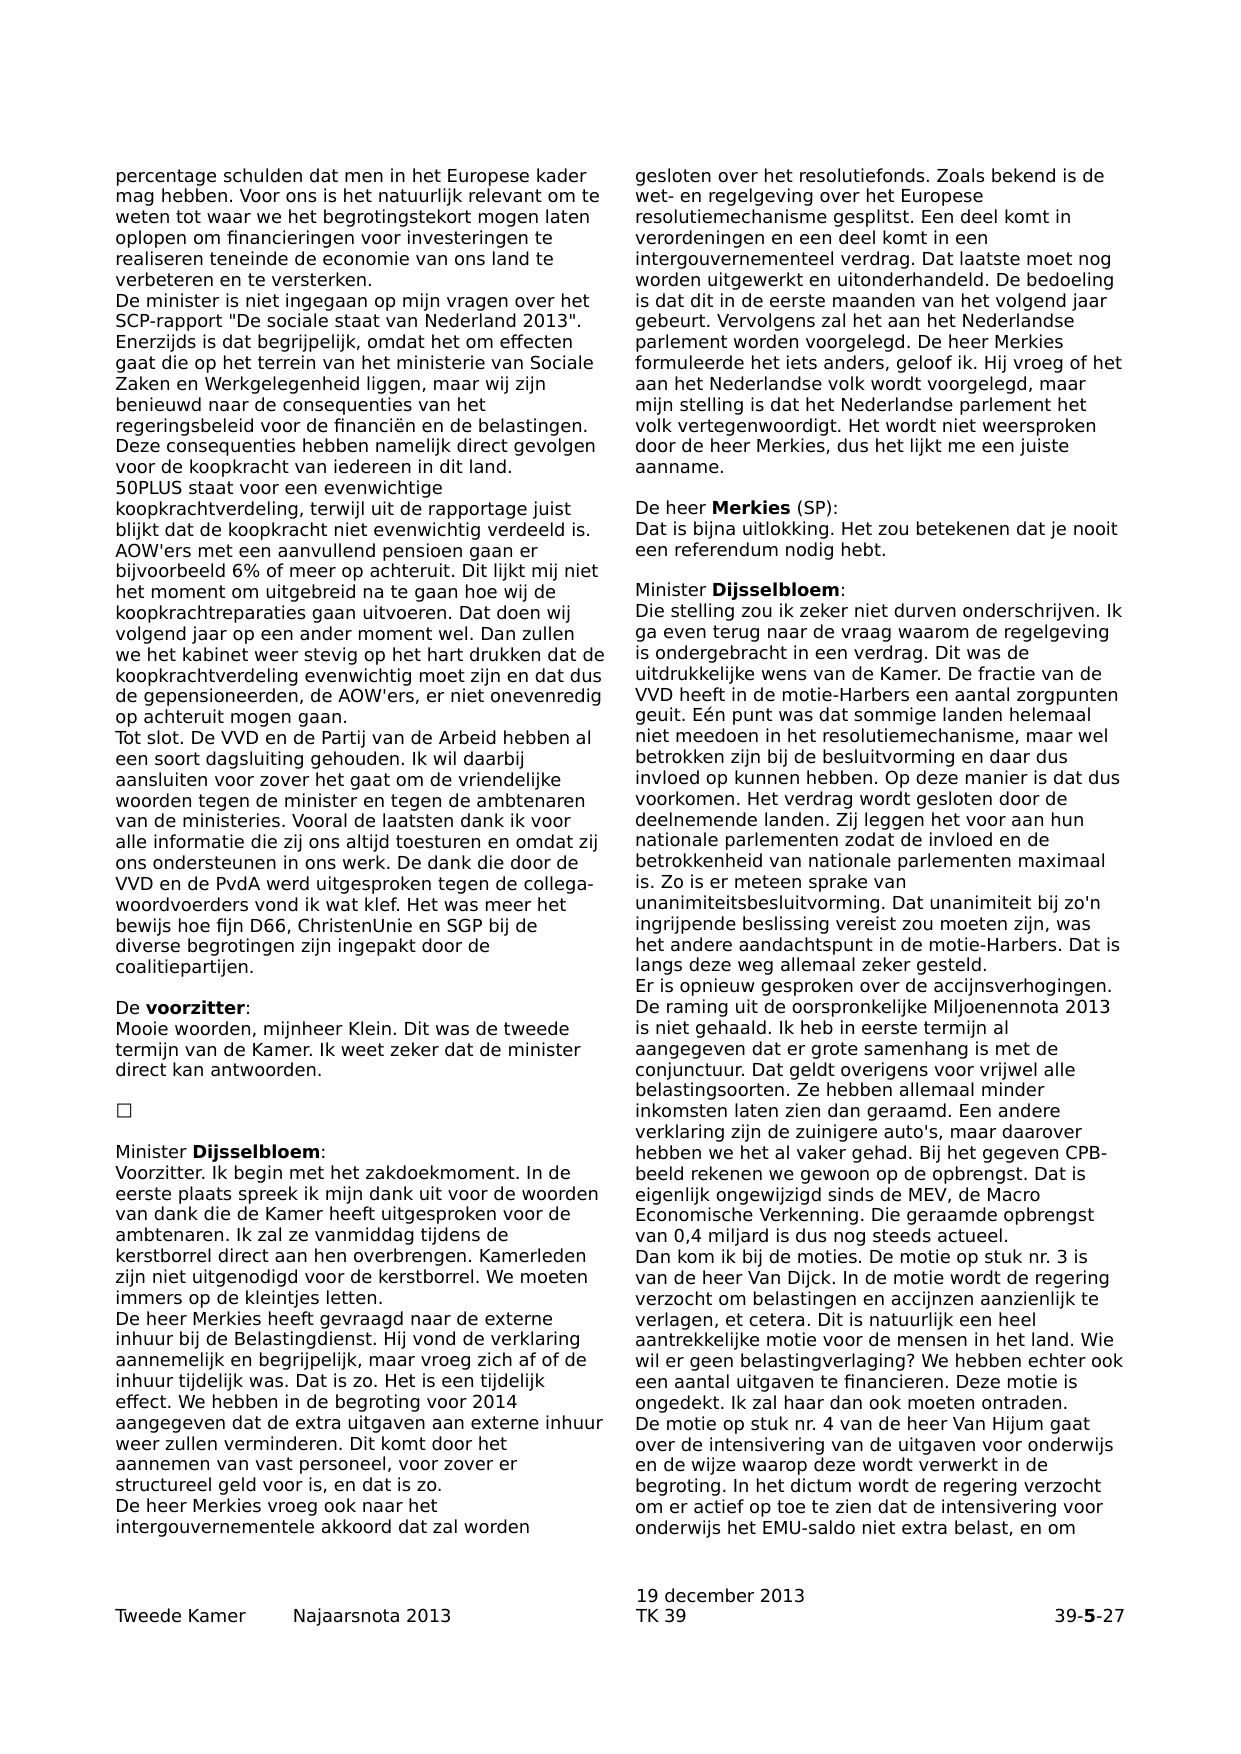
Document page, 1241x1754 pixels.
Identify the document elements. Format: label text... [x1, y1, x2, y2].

text Tot slot. De VVD en de Partij van de Arbeid hebben al een soort dagsluiting gehouden. Ik wil daarbij aansluiten voor zover het gaat om de vriendelijke woorden tegen de minister en tegen de ambtenaren van de ministeries. Vooral de laatsten dank ik voor alle informatie die zij ons altijd toesturen en omdat zij ons ondersteunen in ons werk. De dank die door de VVD en de PvdA werd uitgesproken tegen de collega-woordvoerders vond ik wat klef. Het was meer het bewijs hoe fijn D66, ChristenUnie en SGP bij de diverse begrotingen zijn ingepakt door de coalitiepartijen. [115, 728, 605, 978]
text Minister Dijsselbloem: [115, 1142, 605, 1162]
text Dan kom ik bij de moties. De motie op stuk nr. 3 is van de heer Van Dijck. In de motie wordt de regering verzocht om belastingen en accijnzen aanzienlijk te verlagen, et cetera. Dit is natuurlijk een heel aantrekkelijke motie voor de mensen in het land. Wie wil er geen belastingverlaging? We hebben echter ook een aantal uitgaven te financieren. Deze motie is ongedekt. Ik zal haar dan ook moeten ontraden. [635, 1247, 1125, 1413]
text Die stelling zou ik zeker niet durven onderschrijven. Ik ga even terug naar de vraag waarom de regelgeving is ondergebracht in een verdrag. Dit was de uitdrukkelijke wens van de Kamer. De fractie van de VVD heeft in de motie-Harbers een aantal zorgpunten geuit. Eén punt was dat sommige landen helemaal niet meedoen in het resolutiemechanisme, maar wel betrokken zijn bij de besluitvorming en daar dus invloed op kunnen hebben. Op deze manier is dat dus voorkomen. Het verdrag wordt gesloten door de deelnemende landen. Zij leggen het voor aan hun nationale parlementen zodat de invloed en de betrokkenheid van nationale parlementen maximaal is. Zo is er meteen sprake van unanimiteitsbesluitvorming. Dat unanimiteit bij zo'n ingrijpende beslissing vereist zou moeten zijn, was het andere aandachtspunt in de motie-Harbers. Dat is langs deze weg allemaal zeker gesteld. [635, 601, 1125, 976]
text Dat is bijna uitlokking. Het zou betekenen dat je nooit een referendum nodig hebt. [635, 518, 1125, 560]
text De heer Merkies (SP): [635, 498, 1125, 518]
text De voorzitter: [115, 998, 605, 1018]
text De heer Merkies vroeg ook naar het intergouvernementele akkoord dat zal worden [115, 1496, 605, 1537]
text 50PLUS staat voor een evenwichtige koopkrachtverdeling, terwijl uit de rapportage juist blijkt dat de koopkracht niet evenwichtig verdeeld is. AOW'ers met een aanvullend pensioen gaan er bijvoorbeeld 6% of meer op achteruit. Dit lijkt mij niet het moment om uitgebreid na te gaan hoe wij de koopkrachtreparaties gaan uitvoeren. Dat doen wij volgend jaar op een ander moment wel. Dan zullen we het kabinet weer stevig op het hart drukken dat de koopkrachtverdeling evenwichtig moet zijn en dat dus de gepensioneerden, de AOW'ers, er niet onevenredig op achteruit mogen gaan. [115, 478, 605, 728]
text De motie op stuk nr. 4 van de heer Van Hijum gaat over de intensivering van de uitgaven voor onderwijs en de wijze waarop deze wordt verwerkt in de begroting. In het dictum wordt de regering verzocht om er actief op toe te zien dat de intensivering voor onderwijs het EMU-saldo niet extra belast, en om [635, 1413, 1125, 1538]
text ⬜ [115, 1101, 605, 1122]
text De heer Merkies heeft gevraagd naar de externe inhuur bij de Belastingdienst. Hij vond de verklaring aannemelijk en begrijpelijk, maar vroeg zich af of de inhuur tijdelijk was. Dat is zo. Het is een tijdelijk effect. We hebben in de begroting voor 2014 aangegeven dat de extra uitgaven aan externe inhuur weer zullen verminderen. Dit komt door het aannemen van vast personeel, voor zover er structureel geld voor is, en dat is zo. [115, 1308, 605, 1496]
text Mooie woorden, mijnheer Klein. Dit was de tweede termijn van de Kamer. Ik weet zeker dat de minister direct kan antwoorden. [115, 1018, 605, 1081]
text Voorzitter. Ik begin met het zakdoekmoment. In de eerste plaats spreek ik mijn dank uit voor de woorden van dank die de Kamer heeft uitgesproken voor de ambtenaren. Ik zal ze vanmiddag tijdens de kerstborrel direct aan hen overbrengen. Kamerleden zijn niet uitgenodigd voor de kerstborrel. We moeten immers op de kleintjes letten. [115, 1162, 605, 1308]
text De minister is niet ingegaan op mijn vragen over het SCP-rapport "De sociale staat van Nederland 2013". Enerzijds is dat begrijpelijk, omdat het om effecten gaat die op het terrein van het ministerie van Sociale Zaken en Werkgelegenheid liggen, maar wij zijn benieuwd naar de consequenties van het regeringsbeleid voor de financiën en de belastingen. Deze consequenties hebben namelijk direct gevolgen voor de koopkracht van iedereen in dit land. [115, 290, 605, 478]
text gesloten over het resolutiefonds. Zoals bekend is de wet- en regelgeving over het Europese resolutiemechanisme gesplitst. Een deel komt in verordeningen en een deel komt in een intergouvernementeel verdrag. Dat laatste moet nog worden uitgewerkt en uitonderhandeld. De bedoeling is dat dit in de eerste maanden van het volgend jaar gebeurt. Vervolgens zal het aan het Nederlandse parlement worden voorgelegd. De heer Merkies formuleerde het iets anders, geloof ik. Hij vroeg of het aan het Nederlandse volk wordt voorgelegd, maar mijn stelling is dat het Nederlandse parlement het volk vertegenwoordigt. Het wordt niet weersproken door de heer Merkies, dus het lijkt me een juiste aanname. [635, 165, 1125, 478]
text Minister Dijsselbloem: [635, 580, 1125, 601]
text Er is opnieuw gesproken over de accijnsverhogingen. De raming uit de oorspronkelijke Miljoenennota 2013 is niet gehaald. Ik heb in eerste termijn al aangegeven dat er grote samenhang is met de conjunctuur. Dat geldt overigens voor vrijwel alle belastingsoorten. Ze hebben allemaal minder inkomsten laten zien dan geraamd. Een andere verklaring zijn de zuinigere auto's, maar daarover hebben we het al vaker gehad. Bij het gegeven CPB-beeld rekenen we gewoon op de opbrengst. Dat is eigenlijk ongewijzigd sinds de MEV, de Macro Economische Verkenning. Die geraamde opbrengst van 0,4 miljard is dus nog steeds actueel. [635, 976, 1125, 1247]
text percentage schulden dat men in het Europese kader mag hebben. Voor ons is het natuurlijk relevant om te weten tot waar we het begrotingstekort mogen laten oplopen om financieringen voor investeringen te realiseren teneinde de economie van ons land te verbeteren en te versterken. [115, 165, 605, 290]
